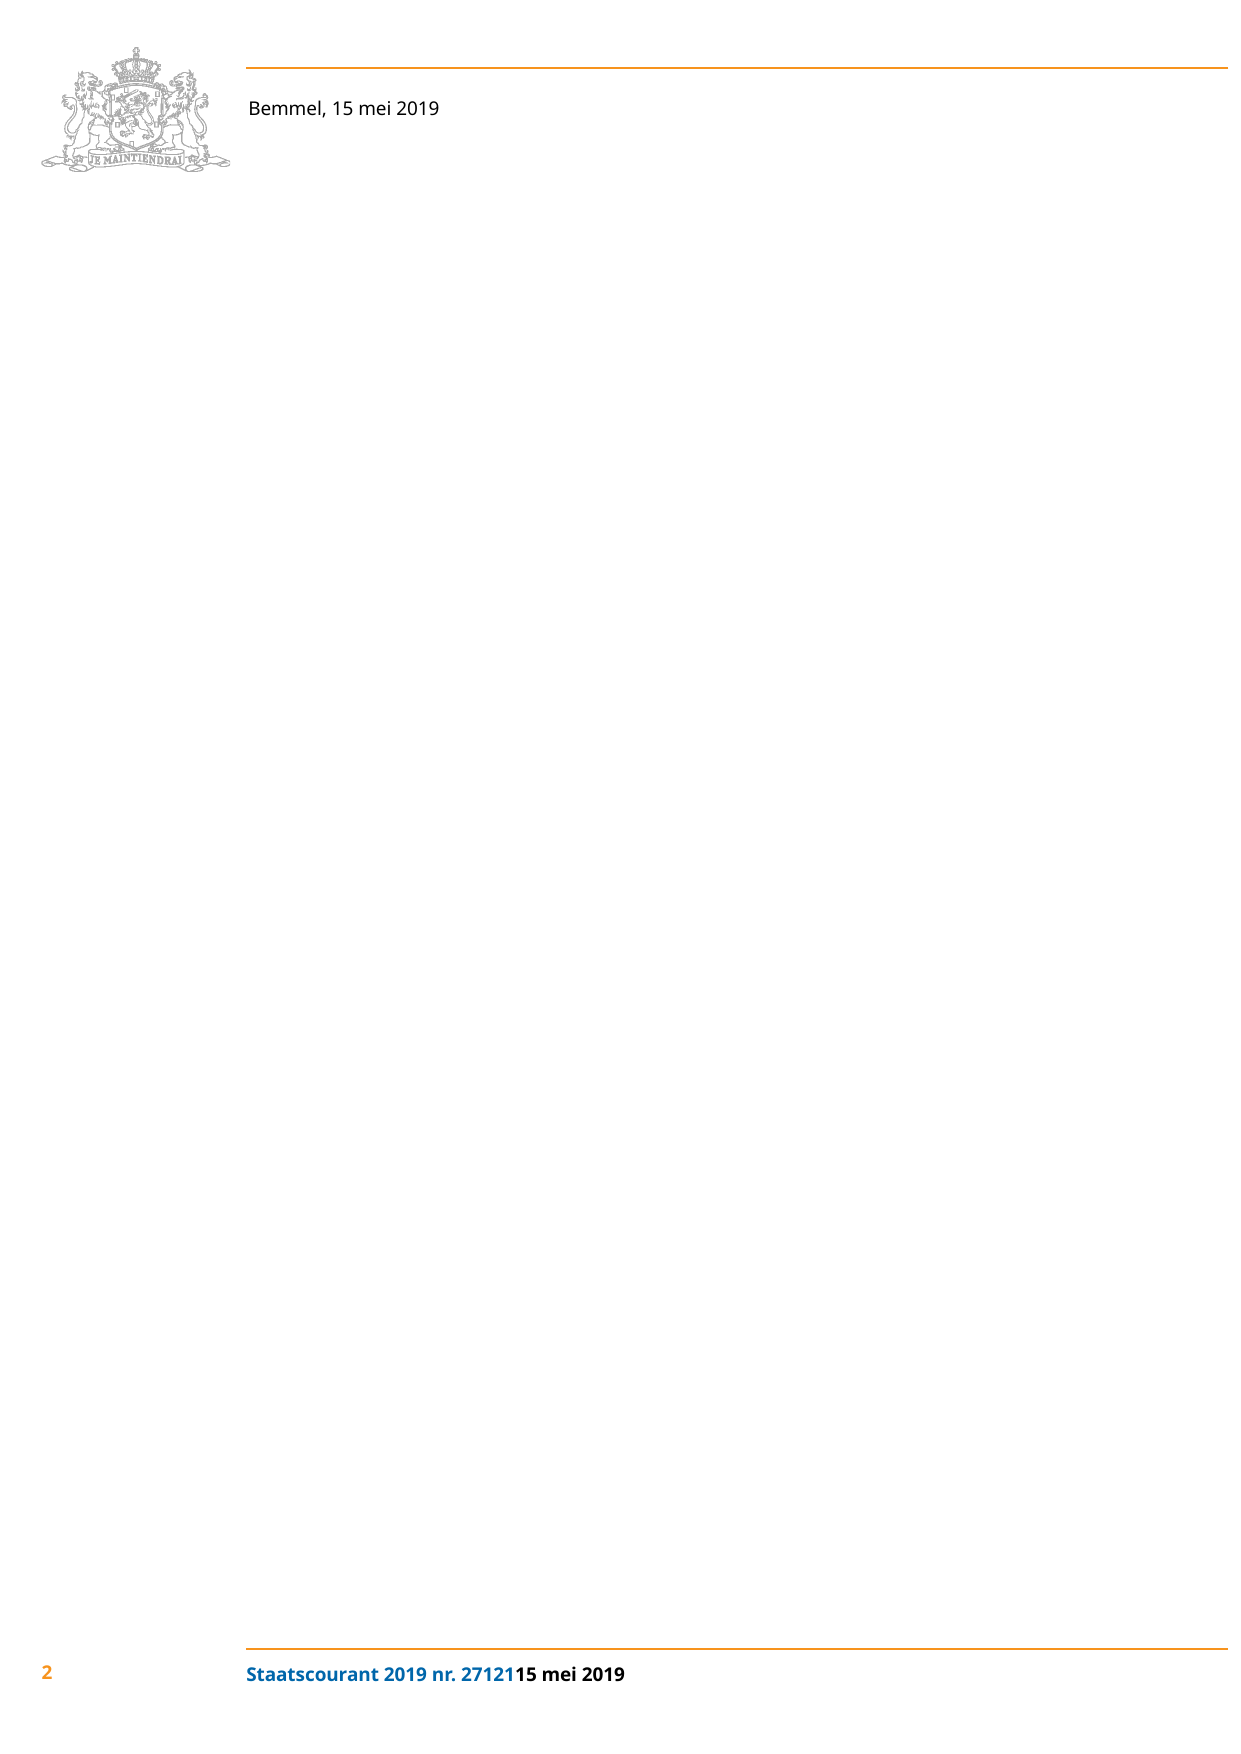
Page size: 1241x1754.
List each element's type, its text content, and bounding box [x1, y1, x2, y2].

picture [41, 47, 231, 172]
text Bemmel, 15 mei 2019 [248, 95, 1152, 121]
